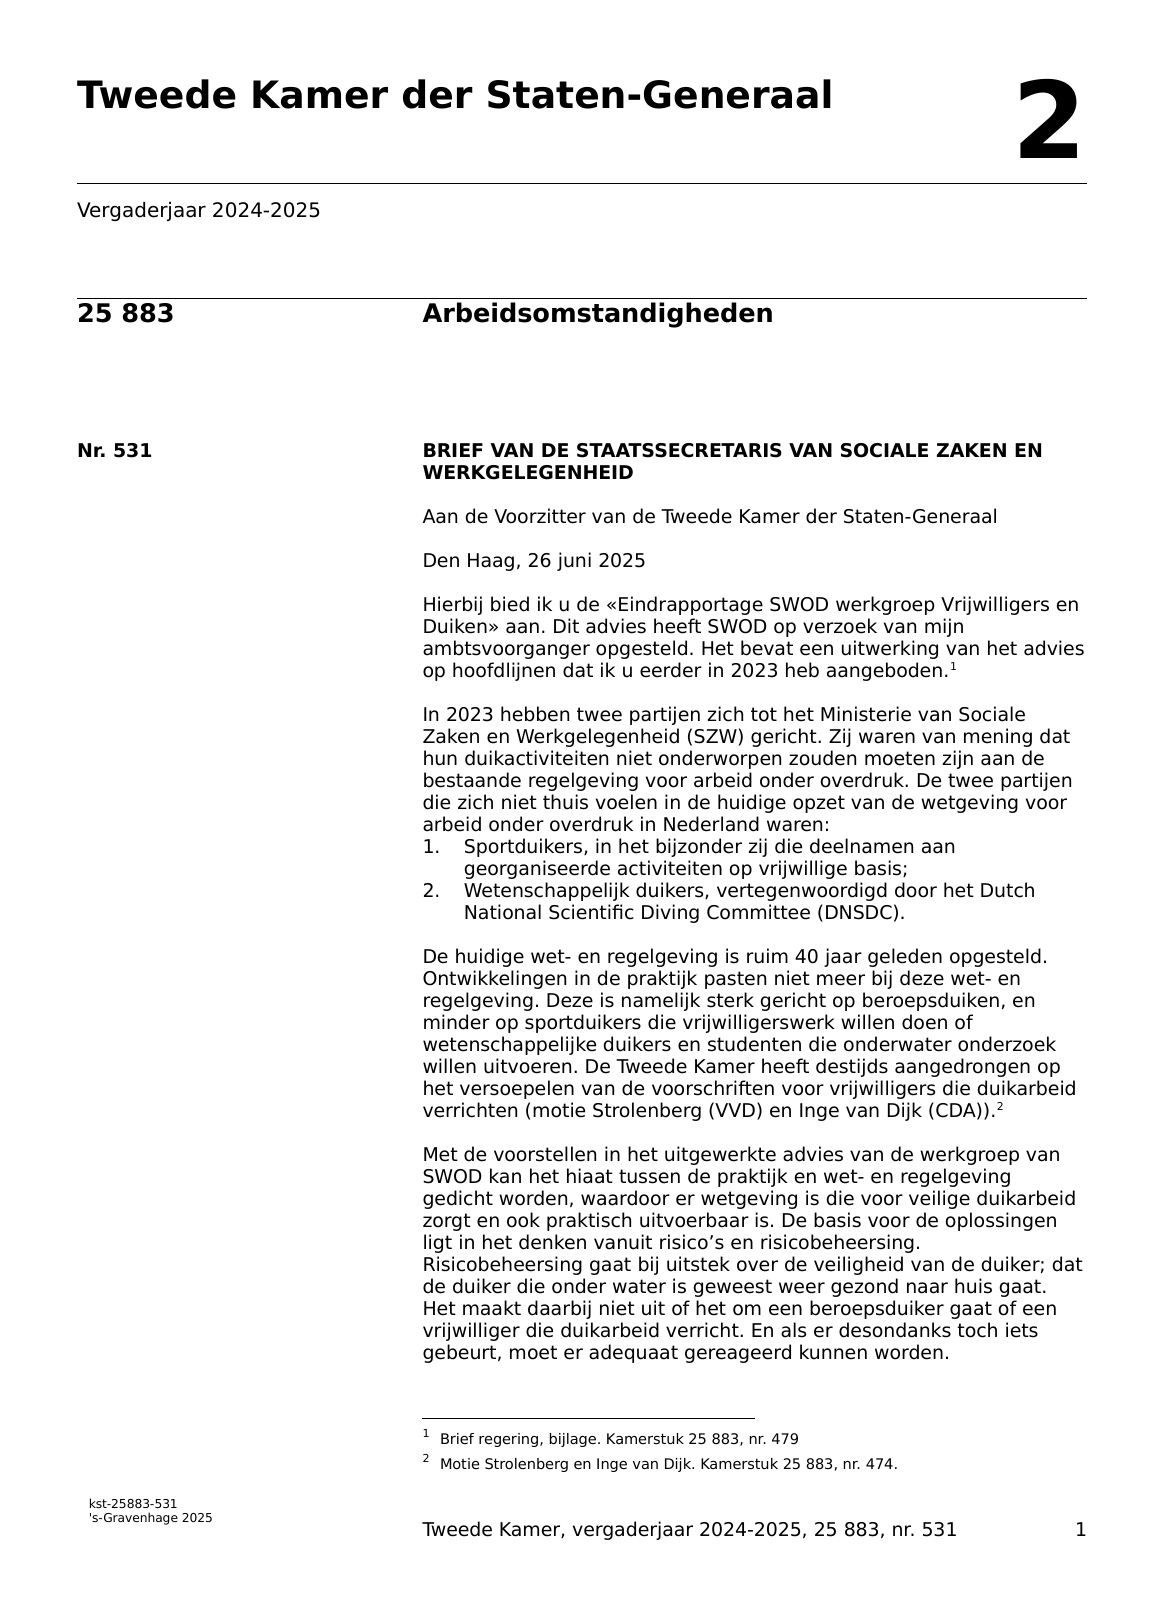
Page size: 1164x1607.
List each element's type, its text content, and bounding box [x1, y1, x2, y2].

table_cell Vergaderjaar 2024-2025 [77, 184, 1087, 298]
text Hierbij bied ik u de «Eindrapportage SWOD werkgroep Vrijwilligers en Duiken» aan. Dit advies heeft SWOD op verzoek van mijn ambtsvoorganger opgesteld. Het bevat een uitwerking van het advies op hoofdlijnen dat ik u eerder in 2023 heb aangeboden. [422, 594, 1087, 682]
text In 2023 hebben twee partijen zich tot het Ministerie van Sociale Zaken en Werkgelegenheid (SZW) gericht. Zij waren van mening dat hun duikactiviteiten niet onderworpen zouden moeten zijn aan de bestaande regelgeving voor arbeid onder overdruk. De twee partijen die zich niet thuis voelen in de huidige opzet van de wetgeving voor arbeid onder overdruk in Nederland waren: [422, 704, 1087, 836]
table_header Tweede Kamer der Staten-Generaal [77, 59, 886, 183]
subtitle 25 883 Arbeidsomstandigheden [77, 299, 1087, 329]
text 2. Wetenschappelijk duikers, vertegenwoordigd door het Dutch National Scientific Diving Committee (DNSDC). [422, 880, 1087, 924]
table_header 2 [886, 59, 1087, 183]
text Den Haag, 26 juni 2025 [422, 550, 1087, 572]
text 1. Sportduikers, in het bijzonder zij die deelnamen aan georganiseerde activiteiten op vrijwillige basis; [422, 836, 1087, 880]
text De huidige wet- en regelgeving is ruim 40 jaar geleden opgesteld. Ontwikkelingen in de praktijk pasten niet meer bij deze wet- en regelgeving. Deze is namelijk sterk gericht op beroepsduiken, en minder op sportduikers die vrijwilligerswerk willen doen of wetenschappelijke duikers en studenten die onderwater onderzoek willen uitvoeren. De Tweede Kamer heeft destijds aangedrongen op het versoepelen van de voorschriften voor vrijwilligers die duikarbeid verrichten (motie Strolenberg (VVD) en Inge van Dijk (CDA)). [422, 946, 1087, 1122]
subtitle Nr. 531 BRIEF VAN DE STAATSSECRETARIS VAN SOCIALE ZAKEN EN WERKGELEGENHEID [77, 440, 1087, 484]
text Met de voorstellen in het uitgewerkte advies van de werkgroep van SWOD kan het hiaat tussen de praktijk en wet- en regelgeving gedicht worden, waardoor er wetgeving is die voor veilige duikarbeid zorgt en ook praktisch uitvoerbaar is. De basis voor de oplossingen ligt in het denken vanuit risico’s en risicobeheersing. Risicobeheersing gaat bij uitstek over de veiligheid van de duiker; dat de duiker die onder water is geweest weer gezond naar huis gaat. Het maakt daarbij niet uit of het om een beroepsduiker gaat of een vrijwilliger die duikarbeid verricht. En als er desondanks toch iets gebeurt, moet er adequaat gereageerd kunnen worden. [422, 1144, 1087, 1364]
text Motie Strolenberg en Inge van Dijk. Kamerstuk 25 883, nr. 474. [422, 1452, 1087, 1474]
text kst-25883-531 [88, 1497, 323, 1511]
text 's-Gravenhage 2025 [88, 1511, 323, 1525]
text Brief regering, bijlage. Kamerstuk 25 883, nr. 479 [422, 1427, 1087, 1449]
text Aan de Voorzitter van de Tweede Kamer der Staten-Generaal [422, 506, 1087, 528]
